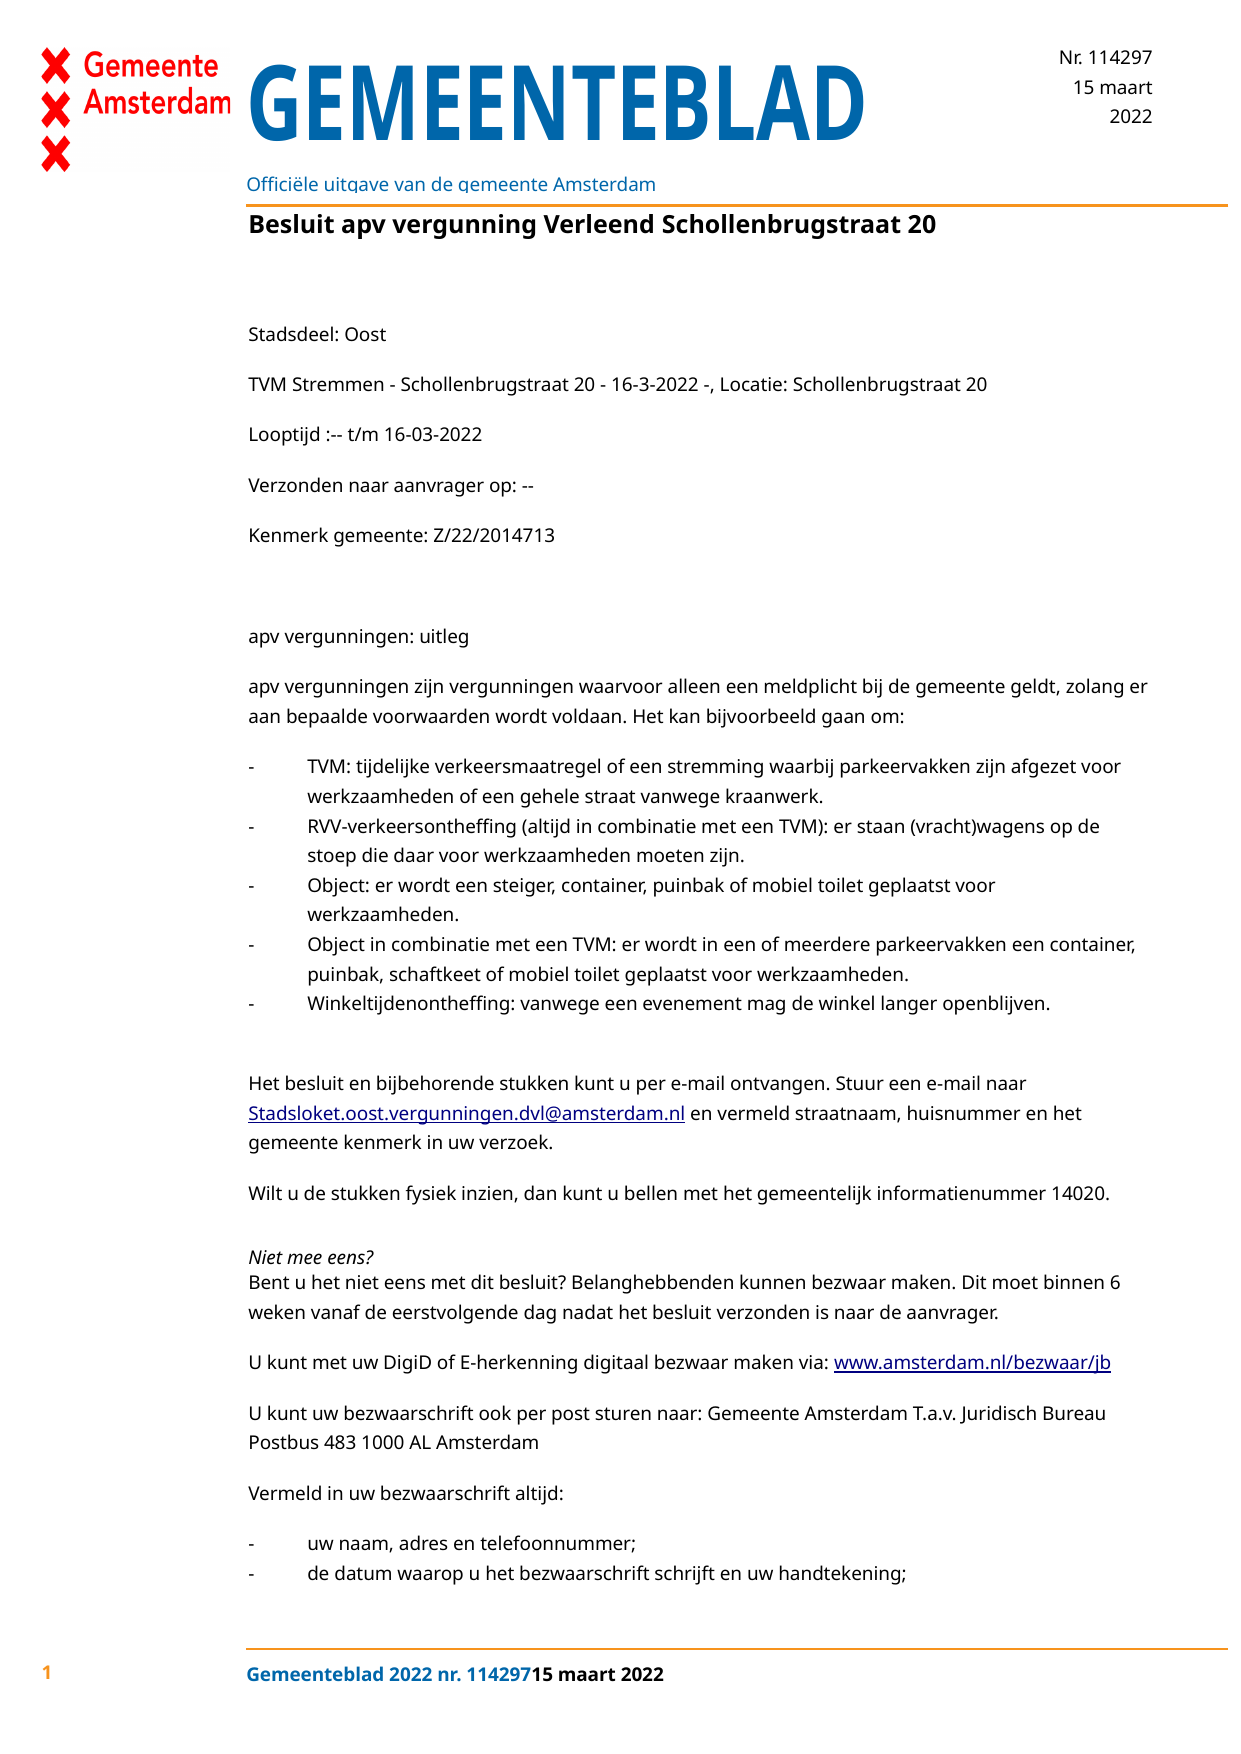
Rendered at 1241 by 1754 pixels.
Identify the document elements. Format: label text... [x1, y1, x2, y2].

list Object in combinatie met een TVM: er wordt in een of meerdere parkeervakken een container, puinbak, schaftkeet of mobiel toilet geplaatst voor werkzaamheden. [248, 931, 1152, 986]
picture [41, 47, 231, 172]
text Stadsdeel: Oost [248, 321, 1152, 346]
text Vermeld in uw bezwaarschrift altijd: [248, 1480, 1152, 1506]
list RVV-verkeersontheffing (altijd in combinatie met een TVM): er staan (vracht)wagens op de stoep die daar voor werkzaamheden moeten zijn. [248, 813, 1152, 868]
list TVM: tijdelijke verkeersmaatregel of een stremming waarbij parkeervakken zijn afgezet voor werkzaamheden of een gehele straat vanwege kraanwerk. [248, 754, 1152, 809]
text Looptijd :-- t/m 16-03-2022 [248, 422, 1152, 447]
list de datum waarop u het bezwaarschrift schrijft en uw handtekening; [248, 1560, 1152, 1586]
text Bent u het niet eens met dit besluit? Belanghebbenden kunnen bezwaar maken. Dit moet binnen 6 weken vanaf de eerstvolgende dag nadat het besluit verzonden is naar de aanvrager. [248, 1269, 1152, 1325]
text apv vergunningen zijn vergunningen waarvoor alleen een meldplicht bij de gemeente geldt, zolang er aan bepaalde voorwaarden wordt voldaan. Het kan bijvoorbeeld gaan om: [248, 674, 1152, 729]
list Object: er wordt een steiger, container, puinbak of mobiel toilet geplaatst voor werkzaamheden. [248, 872, 1152, 927]
text Het besluit en bijbehorende stukken kunt u per e-mail ontvangen. Stuur een e-mail naar Stadsloket.oost.vergunningen.dvl@amsterdam.nl en vermeld straatnaam, huisnummer en het gemeente kenmerk in uw verzoek. [248, 1070, 1152, 1155]
text apv vergunningen: uitleg [248, 623, 1152, 649]
text U kunt uw bezwaarschrift ook per post sturen naar: Gemeente Amsterdam T.a.v. Juridisch Bureau Postbus 483 1000 AL Amsterdam [248, 1400, 1152, 1455]
text Verzonden naar aanvrager op: -- [248, 472, 1152, 498]
list Winkeltijdenontheffing: vanwege een evenement mag de winkel langer openblijven. [248, 990, 1152, 1016]
list uw naam, adres en telefoonnummer; [248, 1530, 1152, 1556]
text TVM Stremmen - Schollenbrugstraat 20 - 16-3-2022 -, Locatie: Schollenbrugstraat 20 [248, 371, 1152, 397]
text Kenmerk gemeente: Z/22/2014713 [248, 522, 1152, 548]
text Besluit apv vergunning Verleend Schollenbrugstraat 20 [248, 207, 1152, 241]
text Niet mee eens? [248, 1244, 1152, 1269]
text U kunt met uw DigiD of E-herkenning digitaal bezwaar maken via: www.amsterdam.nl/bezwaar/jb [248, 1349, 1152, 1375]
text Wilt u de stukken fysiek inzien, dan kunt u bellen met het gemeentelijk informatienummer 14020. [248, 1180, 1152, 1206]
